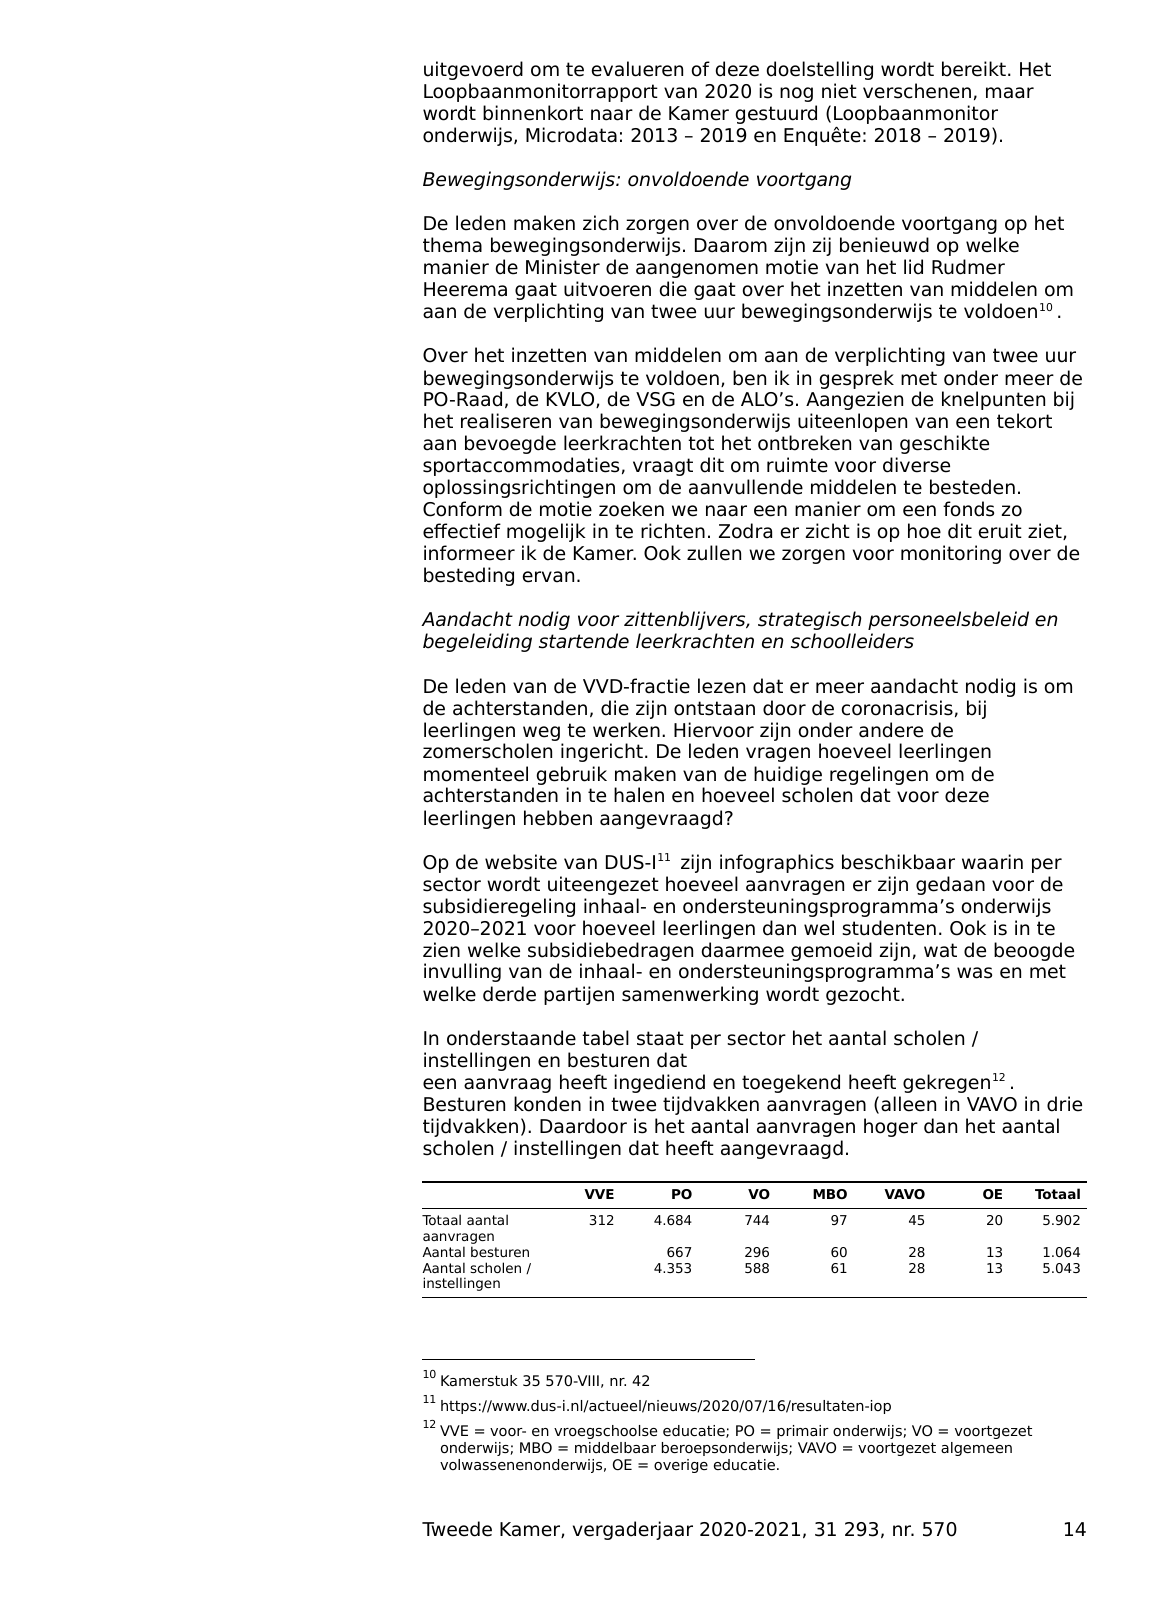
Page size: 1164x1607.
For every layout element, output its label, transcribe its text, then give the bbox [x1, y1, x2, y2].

table_cell 13 [931, 1245, 1009, 1260]
table_cell 312 [543, 1209, 620, 1245]
table_cell 1.064 [1009, 1245, 1087, 1260]
table_cell 667 [620, 1245, 698, 1260]
text een aanvraag heeft ingediend en toegekend heeft gekregen. Besturen konden in twee tijdvakken aanvragen (alleen in VAVO in drie tijdvakken). Daardoor is het aantal aanvragen hoger dan het aantal scholen / instellingen dat heeft aangevraagd. [422, 1072, 1087, 1159]
table_cell 97 [776, 1209, 853, 1245]
table_cell Totaal aantal aanvragen [422, 1209, 543, 1245]
table_cell 60 [776, 1245, 853, 1260]
table_cell Aantal scholen / instellingen [422, 1260, 543, 1297]
text VVE = voor- en vroegschoolse educatie; PO = primair onderwijs; VO = voortgezet onderwijs; MBO = middelbaar beroepsonderwijs; VAVO = voortgezet algemeen volwassenenonderwijs, OE = overige educatie. [422, 1418, 1087, 1474]
table_cell 296 [698, 1245, 776, 1260]
text Op de website van DUS-I zijn infographics beschikbaar waarin per sector wordt uiteengezet hoeveel aanvragen er zijn gedaan voor de subsidieregeling inhaal- en ondersteuningsprogramma’s onderwijs 2020–2021 voor hoeveel leerlingen dan wel studenten. Ook is in te zien welke subsidiebedragen daarmee gemoeid zijn, wat de beoogde invulling van de inhaal- en ondersteuningsprogramma’s was en met welke derde partijen samenwerking wordt gezocht. [422, 852, 1087, 1005]
subtitle Bewegingsonderwijs: onvoldoende voortgang [422, 169, 1087, 191]
subtitle Aandacht nodig voor zittenblijvers, strategisch personeelsbeleid en begeleiding startende leerkrachten en schoolleiders [422, 609, 1087, 653]
table_header MBO [776, 1183, 853, 1207]
text uitgevoerd om te evalueren of deze doelstelling wordt bereikt. Het Loopbaanmonitorrapport van 2020 is nog niet verschenen, maar wordt binnenkort naar de Kamer gestuurd (Loopbaanmonitor onderwijs, Microdata: 2013 – 2019 en Enquête: 2018 – 2019). [422, 59, 1087, 147]
table_header VVE [543, 1183, 620, 1207]
table_cell 61 [776, 1260, 853, 1297]
table_cell [543, 1260, 620, 1297]
text In onderstaande tabel staat per sector het aantal scholen / instellingen en besturen dat [422, 1028, 1087, 1072]
table_header PO [620, 1183, 698, 1207]
text De leden maken zich zorgen over de onvoldoende voortgang op het thema bewegingsonderwijs. Daarom zijn zij benieuwd op welke manier de Minister de aangenomen motie van het lid Rudmer Heerema gaat uitvoeren die gaat over het inzetten van middelen om aan de verplichting van twee uur bewegingsonderwijs te voldoen. [422, 213, 1087, 323]
table_cell [543, 1245, 620, 1260]
text De leden van de VVD-fractie lezen dat er meer aandacht nodig is om de achterstanden, die zijn ontstaan door de coronacrisis, bij leerlingen weg te werken. Hiervoor zijn onder andere de zomerscholen ingericht. De leden vragen hoeveel leerlingen momenteel gebruik maken van de huidige regelingen om de achterstanden in te halen en hoeveel scholen dat voor deze leerlingen hebben aangevraagd? [422, 676, 1087, 829]
table_cell Aantal besturen [422, 1245, 543, 1260]
table_header Totaal [1009, 1183, 1087, 1207]
table_cell 4.353 [620, 1260, 698, 1297]
table_cell 20 [931, 1209, 1009, 1245]
table_header VO [698, 1183, 776, 1207]
text https://www.dus-i.nl/actueel/nieuws/2020/07/16/resultaten-iop [422, 1393, 1087, 1416]
table_cell 13 [931, 1260, 1009, 1297]
table_cell 28 [854, 1260, 931, 1297]
text Kamerstuk 35 570-VIII, nr. 42 [422, 1368, 1087, 1391]
table_cell 5.043 [1009, 1260, 1087, 1297]
table_header OE [931, 1183, 1009, 1207]
text Over het inzetten van middelen om aan de verplichting van twee uur bewegingsonderwijs te voldoen, ben ik in gesprek met onder meer de PO-Raad, de KVLO, de VSG en de ALO’s. Aangezien de knelpunten bij het realiseren van bewegingsonderwijs uiteenlopen van een tekort aan bevoegde leerkrachten tot het ontbreken van geschikte sportaccommodaties, vraagt dit om ruimte voor diverse oplossingsrichtingen om de aanvullende middelen te besteden. Conform de motie zoeken we naar een manier om een fonds zo effectief mogelijk in te richten. Zodra er zicht is op hoe dit eruit ziet, informeer ik de Kamer. Ook zullen we zorgen voor monitoring over de besteding ervan. [422, 345, 1087, 587]
table_cell 4.684 [620, 1209, 698, 1245]
table_cell 744 [698, 1209, 776, 1245]
table_cell 28 [854, 1245, 931, 1260]
table_cell 45 [854, 1209, 931, 1245]
table_header VAVO [854, 1183, 931, 1207]
table_cell 5.902 [1009, 1209, 1087, 1245]
table_header [422, 1183, 543, 1207]
table_cell 588 [698, 1260, 776, 1297]
